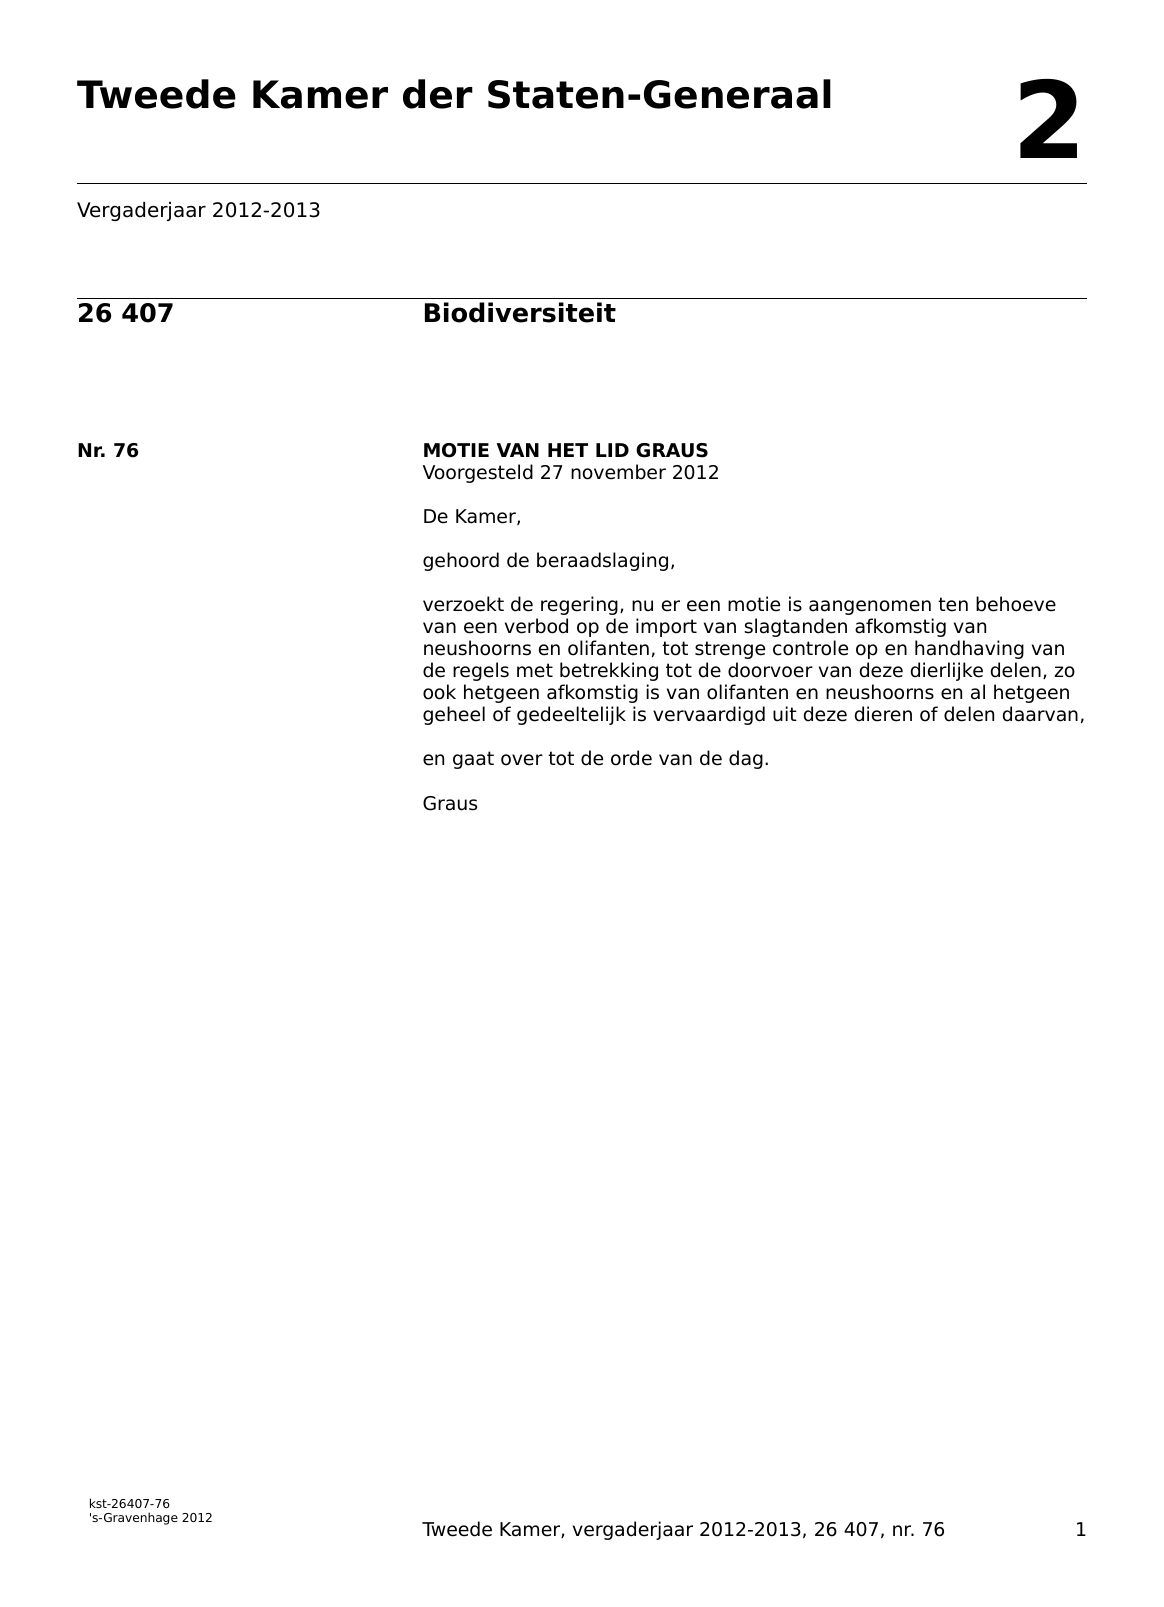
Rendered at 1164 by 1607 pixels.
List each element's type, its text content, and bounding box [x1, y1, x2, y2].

text verzoekt de regering, nu er een motie is aangenomen ten behoeve van een verbod op de import van slagtanden afkomstig van neushoorns en olifanten, tot strenge controle op en handhaving van de regels met betrekking tot de doorvoer van deze dierlijke delen, zo ook hetgeen afkomstig is van olifanten en neushoorns en al hetgeen geheel of gedeeltelijk is vervaardigd uit deze dieren of delen daarvan, [422, 594, 1087, 726]
text kst-26407-76 [88, 1497, 323, 1511]
text 's-Gravenhage 2012 [88, 1511, 323, 1525]
table_header 2 [886, 59, 1087, 183]
table_header Tweede Kamer der Staten-Generaal [77, 59, 886, 183]
text De Kamer, [422, 506, 1087, 528]
subtitle Nr. 76 MOTIE VAN HET LID GRAUS [77, 440, 1087, 462]
text Graus [422, 792, 1087, 814]
text en gaat over tot de orde van de dag. [422, 748, 1087, 770]
table_cell Vergaderjaar 2012-2013 [77, 184, 1087, 298]
text Voorgesteld 27 november 2012 [422, 462, 1087, 484]
text gehoord de beraadslaging, [422, 550, 1087, 572]
subtitle 26 407 Biodiversiteit [77, 299, 1087, 329]
